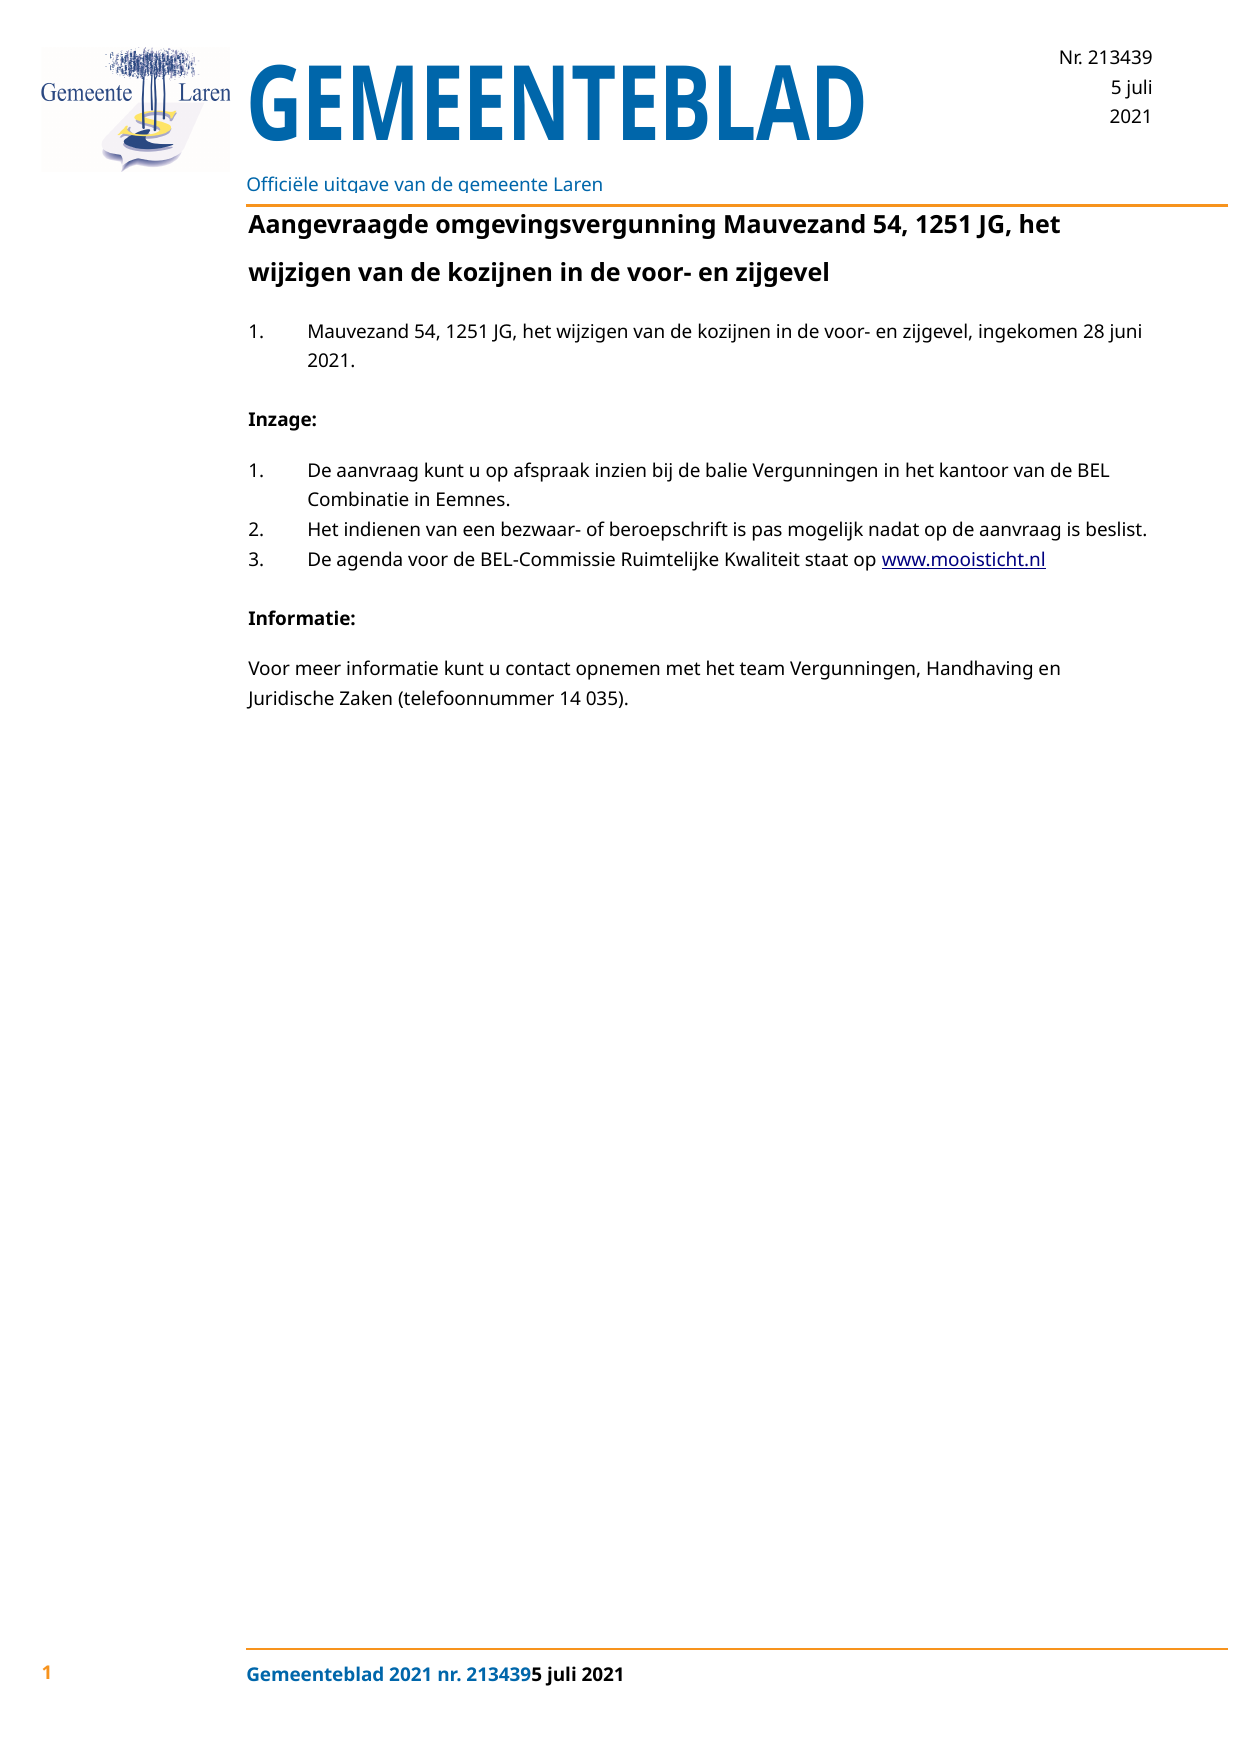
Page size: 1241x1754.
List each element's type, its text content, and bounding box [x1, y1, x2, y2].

list De agenda voor de BEL-Commissie Ruimtelijke Kwaliteit staat op www.mooisticht.nl [248, 546, 1152, 572]
text Voor meer informatie kunt u contact opnemen met het team Vergunningen, Handhaving en Juridische Zaken (telefoonnummer 14 035). [248, 655, 1152, 711]
list Mauvezand 54, 1251 JG, het wijzigen van de kozijnen in de voor- en zijgevel, ingekomen 28 juni 2021. [248, 318, 1152, 373]
text Aangevraagde omgevingsvergunning Mauvezand 54, 1251 JG, het wijzigen van de kozijnen in de voor- en zijgevel [248, 207, 1152, 288]
list Het indienen van een bezwaar- of beroepschrift is pas mogelijk nadat op de aanvraag is beslist. [248, 516, 1152, 542]
picture [41, 47, 231, 172]
list De aanvraag kunt u op afspraak inzien bij de balie Vergunningen in het kantoor van de BEL Combinatie in Eemnes. [248, 457, 1152, 512]
text Inzage: [248, 407, 1152, 432]
text Informatie: [248, 605, 1152, 631]
